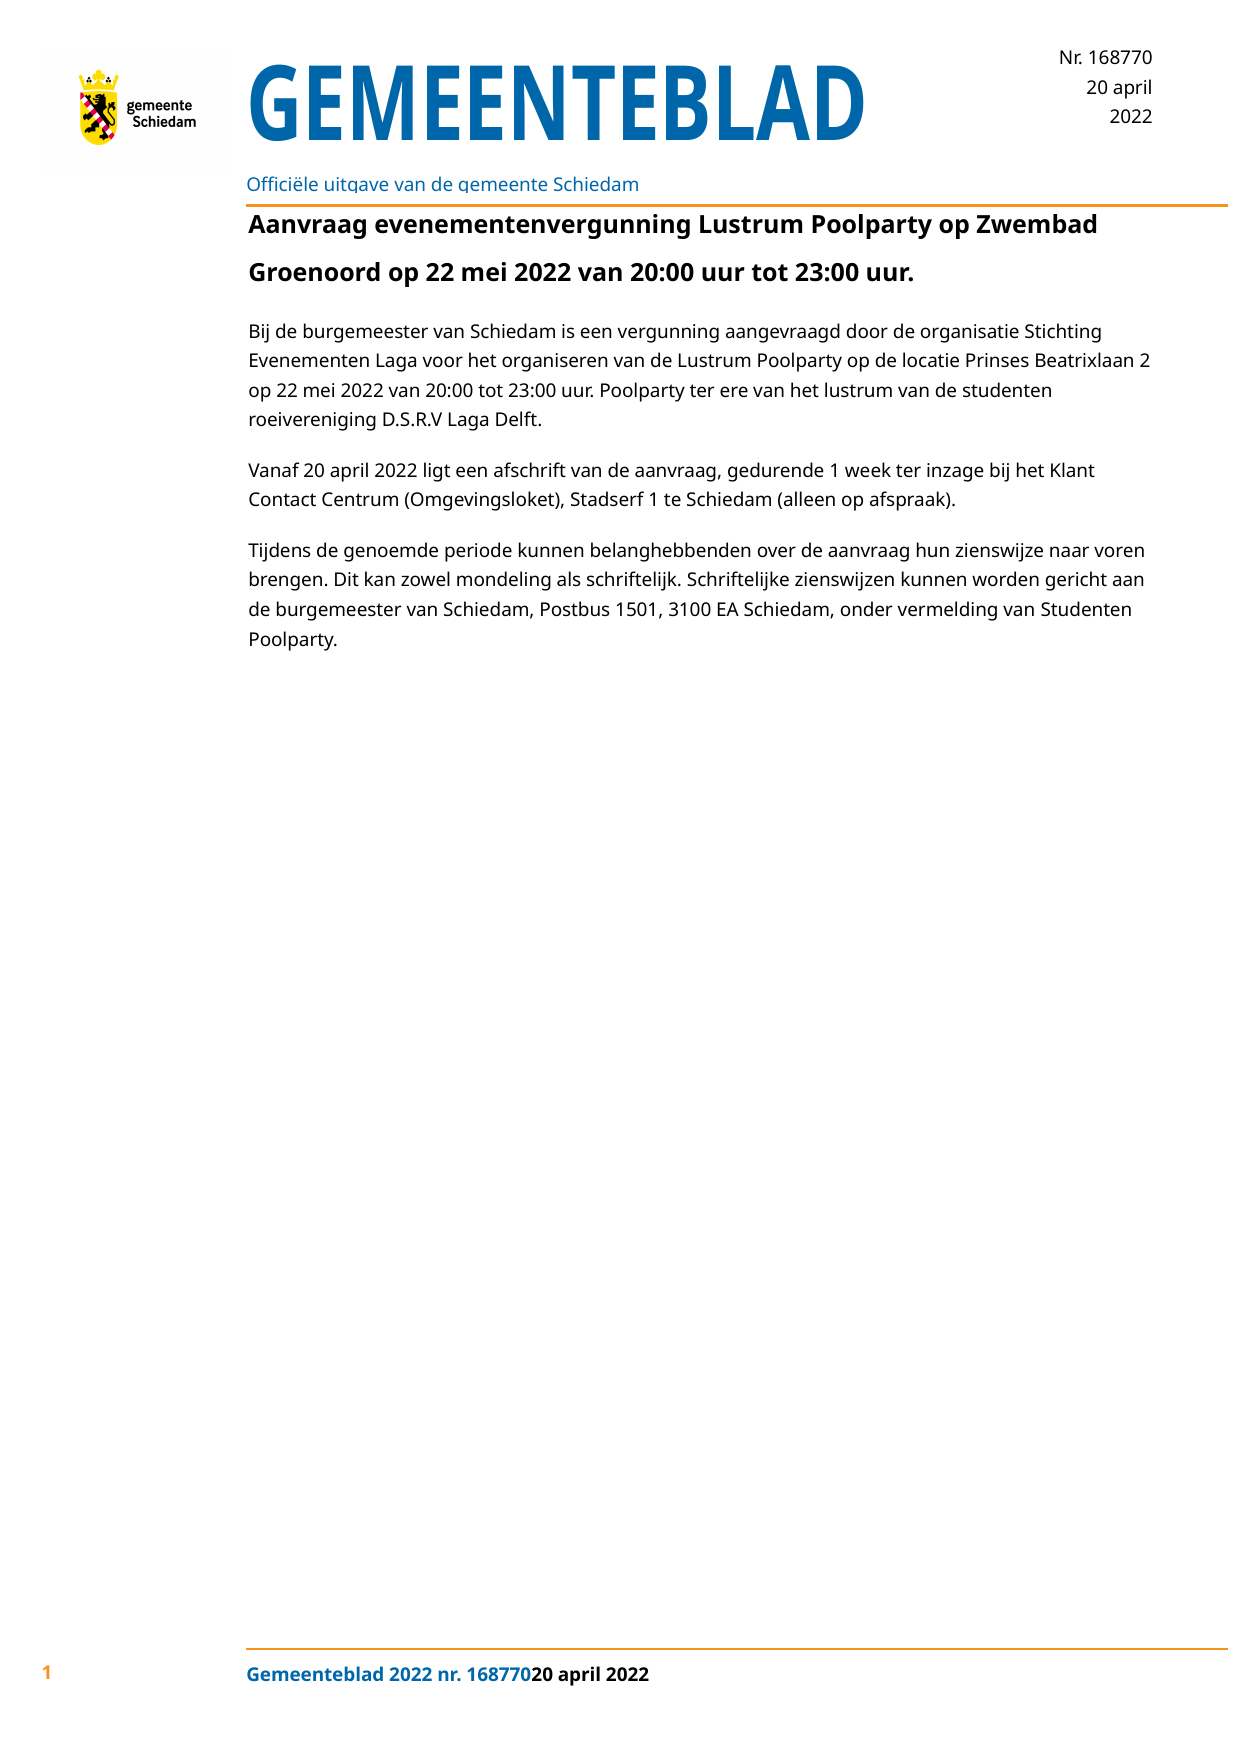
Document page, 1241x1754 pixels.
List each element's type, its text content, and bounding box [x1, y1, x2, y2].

text Aanvraag evenementenvergunning Lustrum Poolparty op Zwembad Groenoord op 22 mei 2022 van 20:00 uur tot 23:00 uur. [248, 207, 1152, 288]
text Tijdens de genoemde periode kunnen belanghebbenden over de aanvraag hun zienswijze naar voren brengen. Dit kan zowel mondeling als schriftelijk. Schriftelijke zienswijzen kunnen worden gericht aan de burgemeester van Schiedam, Postbus 1501, 3100 EA Schiedam, onder vermelding van Studenten Poolparty. [248, 537, 1152, 652]
text Vanaf 20 april 2022 ligt een afschrift van de aanvraag, gedurende 1 week ter inzage bij het Klant Contact Centrum (Omgevingsloket), Stadserf 1 te Schiedam (alleen op afspraak). [248, 457, 1152, 512]
picture [41, 47, 231, 172]
text Bij de burgemeester van Schiedam is een vergunning aangevraagd door de organisatie Stichting Evenementen Laga voor het organiseren van de Lustrum Poolparty op de locatie Prinses Beatrixlaan 2 op 22 mei 2022 van 20:00 tot 23:00 uur. Poolparty ter ere van het lustrum van de studenten roeivereniging D.S.R.V Laga Delft. [248, 318, 1152, 432]
